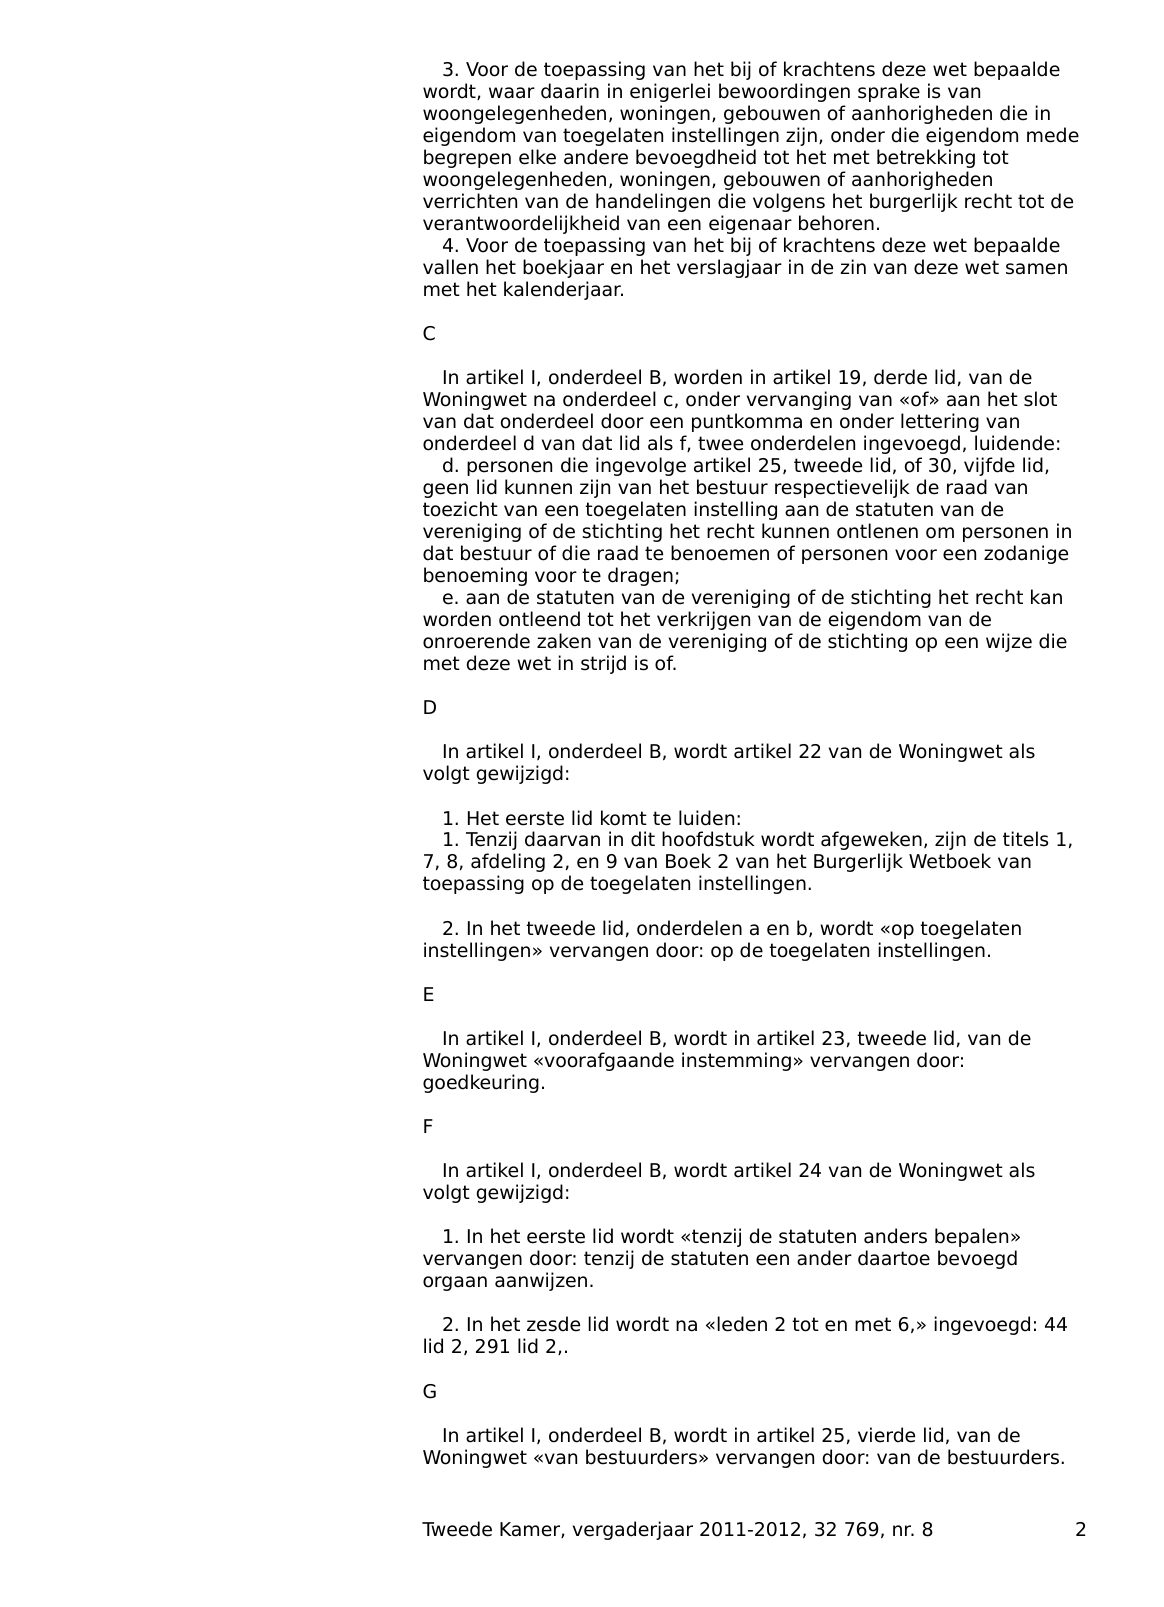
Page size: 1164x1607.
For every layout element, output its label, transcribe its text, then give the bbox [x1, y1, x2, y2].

text In artikel I, onderdeel B, wordt in artikel 25, vierde lid, van de Woningwet «van bestuurders» vervangen door: van de bestuurders. [422, 1425, 1087, 1469]
subtitle E [422, 984, 1087, 1006]
text 4. Voor de toepassing van het bij of krachtens deze wet bepaalde vallen het boekjaar en het verslagjaar in de zin van deze wet samen met het kalenderjaar. [422, 235, 1087, 301]
text d. personen die ingevolge artikel 25, tweede lid, of 30, vijfde lid, geen lid kunnen zijn van het bestuur respectievelijk de raad van toezicht van een toegelaten instelling aan de statuten van de vereniging of de stichting het recht kunnen ontlenen om personen in dat bestuur of die raad te benoemen of personen voor een zodanige benoeming voor te dragen; [422, 455, 1087, 587]
text 2. In het zesde lid wordt na «leden 2 tot en met 6,» ingevoegd: 44 lid 2, 291 lid 2,. [422, 1314, 1087, 1358]
text 1. Tenzij daarvan in dit hoofdstuk wordt afgeweken, zijn de titels 1, 7, 8, afdeling 2, en 9 van Boek 2 van het Burgerlijk Wetboek van toepassing op de toegelaten instellingen. [422, 829, 1087, 895]
text 1. Het eerste lid komt te luiden: [422, 807, 1087, 829]
text In artikel I, onderdeel B, wordt artikel 22 van de Woningwet als volgt gewijzigd: [422, 741, 1087, 785]
text In artikel I, onderdeel B, wordt in artikel 23, tweede lid, van de Woningwet «voorafgaande instemming» vervangen door: goedkeuring. [422, 1028, 1087, 1094]
text In artikel I, onderdeel B, worden in artikel 19, derde lid, van de Woningwet na onderdeel c, onder vervanging van «of» aan het slot van dat onderdeel door een puntkomma en onder lettering van onderdeel d van dat lid als f, twee onderdelen ingevoegd, luidende: [422, 367, 1087, 455]
text In artikel I, onderdeel B, wordt artikel 24 van de Woningwet als volgt gewijzigd: [422, 1160, 1087, 1204]
subtitle C [422, 323, 1087, 345]
text e. aan de statuten van de vereniging of de stichting het recht kan worden ontleend tot het verkrijgen van de eigendom van de onroerende zaken van de vereniging of de stichting op een wijze die met deze wet in strijd is of. [422, 587, 1087, 675]
subtitle F [422, 1116, 1087, 1138]
text 3. Voor de toepassing van het bij of krachtens deze wet bepaalde wordt, waar daarin in enigerlei bewoordingen sprake is van woongelegenheden, woningen, gebouwen of aanhorigheden die in eigendom van toegelaten instellingen zijn, onder die eigendom mede begrepen elke andere bevoegdheid tot het met betrekking tot woongelegenheden, woningen, gebouwen of aanhorigheden verrichten van de handelingen die volgens het burgerlijk recht tot de verantwoordelijkheid van een eigenaar behoren. [422, 59, 1087, 235]
subtitle D [422, 697, 1087, 719]
text 1. In het eerste lid wordt «tenzij de statuten anders bepalen» vervangen door: tenzij de statuten een ander daartoe bevoegd orgaan aanwijzen. [422, 1226, 1087, 1292]
text 2. In het tweede lid, onderdelen a en b, wordt «op toegelaten instellingen» vervangen door: op de toegelaten instellingen. [422, 917, 1087, 961]
subtitle G [422, 1381, 1087, 1402]
